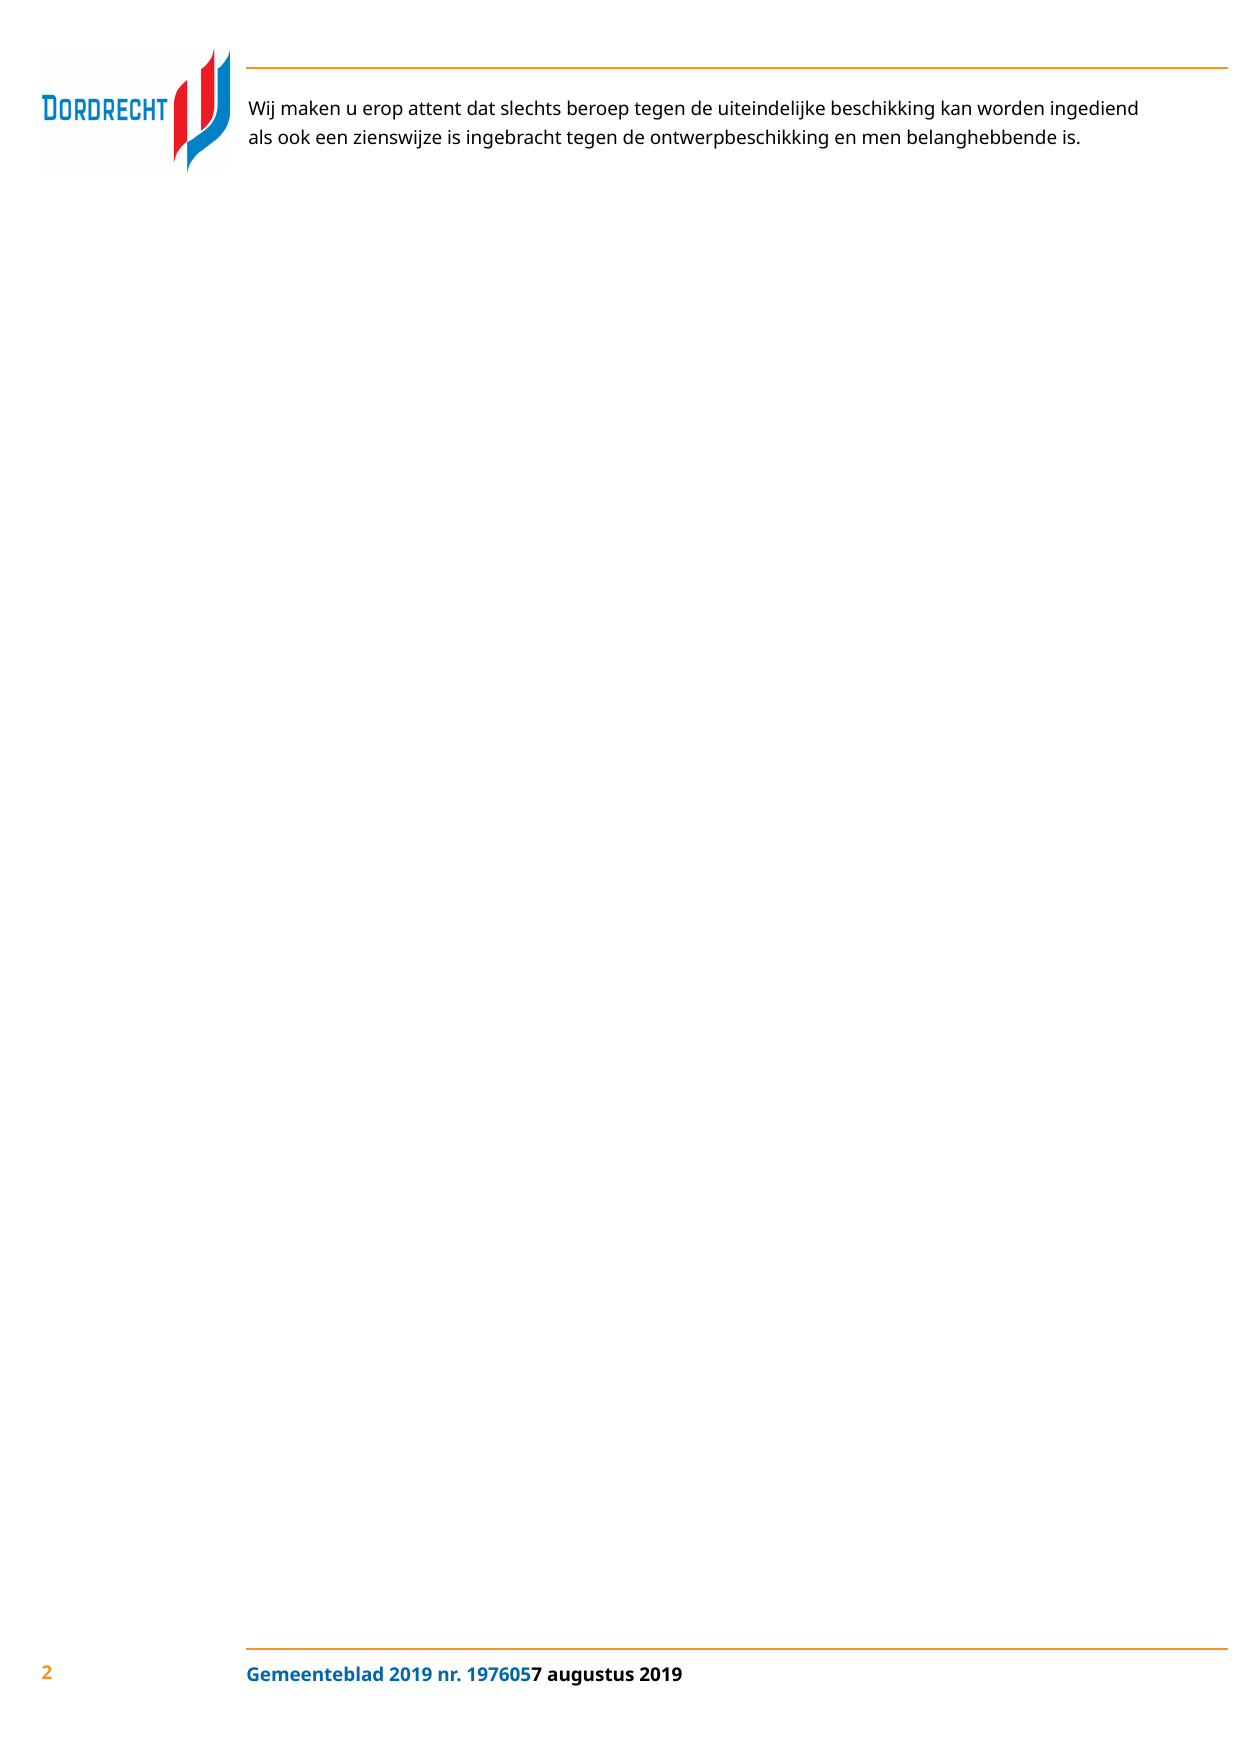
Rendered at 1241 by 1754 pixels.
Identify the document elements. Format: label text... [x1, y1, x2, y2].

text Wij maken u erop attent dat slechts beroep tegen de uiteindelijke beschikking kan worden ingediend als ook een zienswijze is ingebracht tegen de ontwerpbeschikking en men belanghebbende is. [248, 95, 1152, 150]
picture [41, 47, 231, 172]
